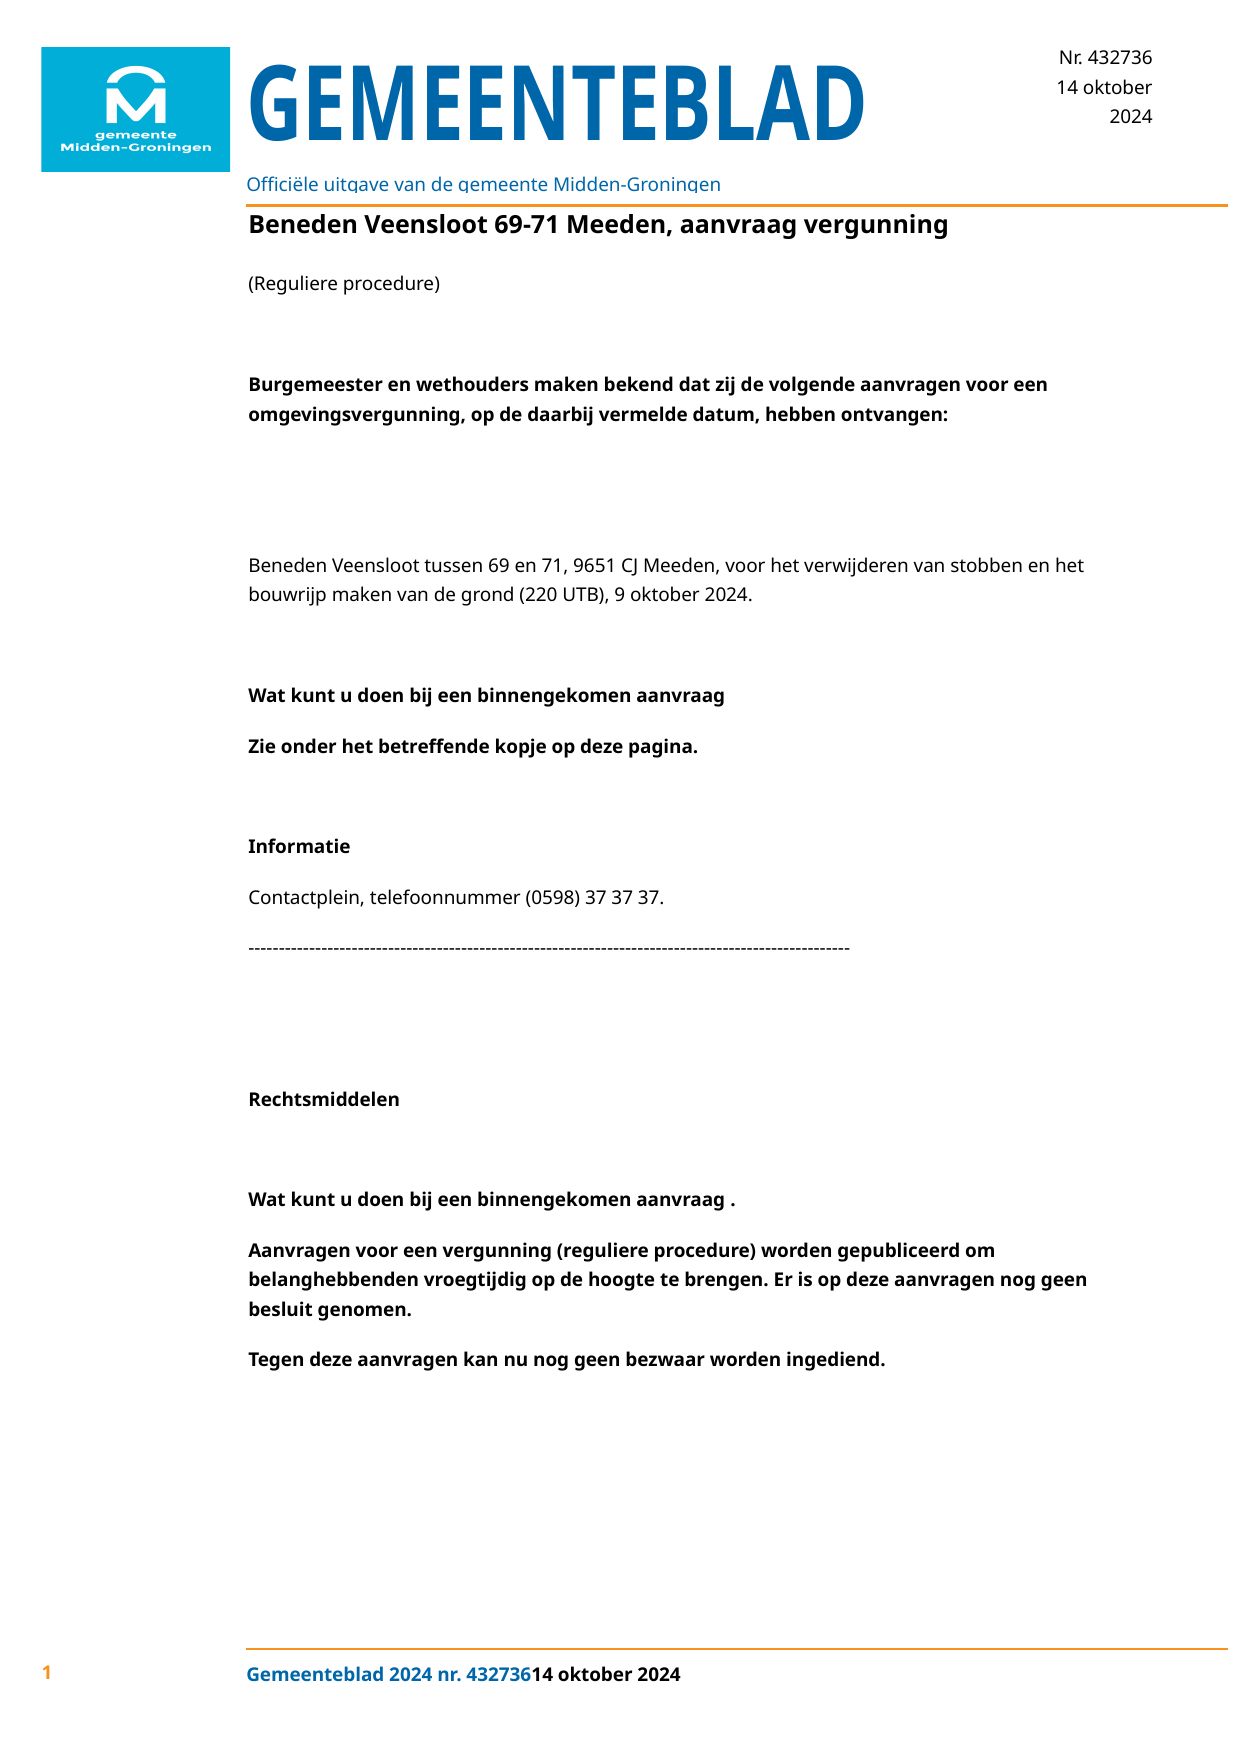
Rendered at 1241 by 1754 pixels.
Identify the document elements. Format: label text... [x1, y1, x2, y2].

picture [184, 146, 190, 153]
picture [107, 89, 165, 122]
picture [108, 66, 164, 82]
text Beneden Veensloot 69-71 Meeden, aanvraag vergunning [248, 207, 1152, 241]
text Tegen deze aanvragen kan nu nog geen bezwaar worden ingediend. [248, 1347, 1152, 1372]
text --------------------------------------------------------------------------------------------------- [248, 934, 1152, 960]
text Zie onder het betreffende kopje op deze pagina. [248, 733, 1152, 758]
text Informatie [248, 834, 1152, 859]
text Wat kunt u doen bij een binnengekomen aanvraag . [248, 1187, 1152, 1212]
text Aanvragen voor een vergunning (reguliere procedure) worden gepubliceerd om belanghebbenden vroegtijdig op de hoogte te brengen. Er is op deze aanvragen nog geen besluit genomen. [248, 1237, 1152, 1322]
text Contactplein, telefoonnummer (0598) 37 37 37. [248, 884, 1152, 910]
text Beneden Veensloot tussen 69 en 71, 9651 CJ Meeden, voor het verwijderen van stobben en het bouwrijp maken van de grond (220 UTB), 9 oktober 2024. [248, 552, 1152, 607]
text Rechtsmiddelen [248, 1086, 1152, 1111]
text (Reguliere procedure) [248, 270, 1152, 296]
text Burgemeester en wethouders maken bekend dat zij de volgende aanvragen voor een omgevingsvergunning, op de daarbij vermelde datum, hebben ontvangen: [248, 371, 1152, 426]
text Wat kunt u doen bij een binnengekomen aanvraag [248, 682, 1152, 708]
